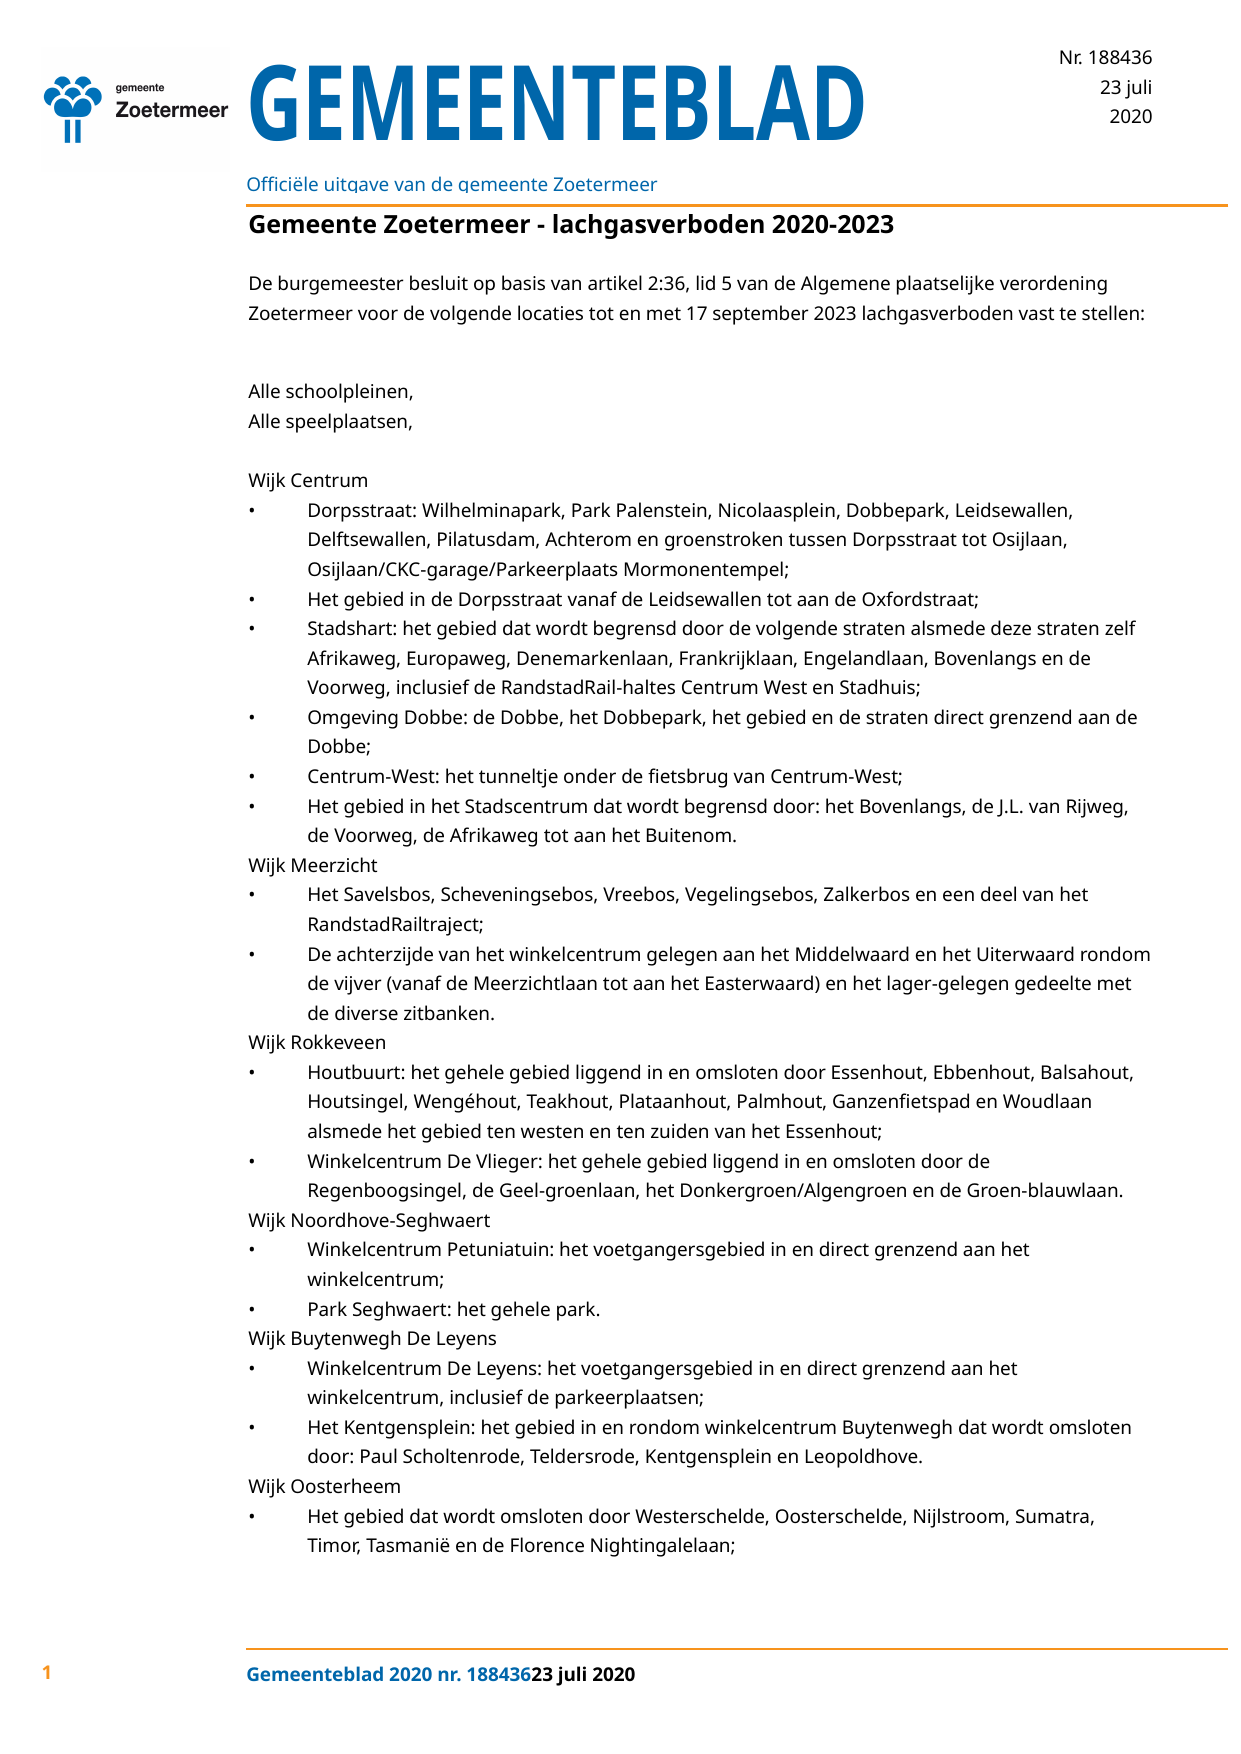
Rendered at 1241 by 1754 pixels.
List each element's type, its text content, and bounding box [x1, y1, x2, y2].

list Het Savelsbos, Scheveningsebos, Vreebos, Vegelingsebos, Zalkerbos en een deel van het RandstadRailtraject; [248, 882, 1152, 937]
text Gemeente Zoetermeer - lachgasverboden 2020-2023 [248, 207, 1152, 241]
list Houtbuurt: het gehele gebied liggend in en omsloten door Essenhout, Ebbenhout, Balsahout, Houtsingel, Wengéhout, Teakhout, Plataanhout, Palmhout, Ganzenfietspad en Woudlaan alsmede het gebied ten westen en ten zuiden van het Essenhout; [248, 1059, 1152, 1144]
list Winkelcentrum De Vlieger: het gehele gebied liggend in en omsloten door de Regenboogsingel, de Geel-groenlaan, het Donkergroen/Algengroen en de Groen-blauwlaan. [248, 1148, 1152, 1203]
list Dorpsstraat: Wilhelminapark, Park Palenstein, Nicolaasplein, Dobbepark, Leidsewallen, Delftsewallen, Pilatusdam, Achterom en groenstroken tussen Dorpsstraat tot Osijlaan, Osijlaan/CKC-garage/Parkeerplaats Mormonentempel; [248, 497, 1152, 582]
text Wijk Buytenwegh De Leyens [248, 1325, 1152, 1351]
text Wijk Meerzicht [248, 852, 1152, 878]
text Alle speelplaatsen, [248, 408, 1152, 434]
list Het gebied in het Stadscentrum dat wordt begrensd door: het Bovenlangs, de J.L. van Rijweg, de Voorweg, de Afrikaweg tot aan het Buitenom. [248, 793, 1152, 848]
text De burgemeester besluit op basis van artikel 2:36, lid 5 van de Algemene plaatselijke verordening Zoetermeer voor de volgende locaties tot en met 17 september 2023 lachgasverboden vast te stellen: [248, 270, 1152, 326]
list Stadshart: het gebied dat wordt begrensd door de volgende straten alsmede deze straten zelf Afrikaweg, Europaweg, Denemarkenlaan, Frankrijklaan, Engelandlaan, Bovenlangs en de Voorweg, inclusief de RandstadRail-haltes Centrum West en Stadhuis; [248, 615, 1152, 700]
list Centrum-West: het tunneltje onder de fietsbrug van Centrum-West; [248, 763, 1152, 789]
text Alle schoolpleinen, [248, 379, 1152, 404]
list Park Seghwaert: het gehele park. [248, 1296, 1152, 1322]
list Winkelcentrum De Leyens: het voetgangersgebied in en direct grenzend aan het winkelcentrum, inclusief de parkeerplaatsen; [248, 1355, 1152, 1410]
text Wijk Rokkeveen [248, 1029, 1152, 1055]
list Het gebied in de Dorpsstraat vanaf de Leidsewallen tot aan de Oxfordstraat; [248, 586, 1152, 612]
picture [41, 47, 231, 172]
text Wijk Noordhove-Seghwaert [248, 1207, 1152, 1233]
list Omgeving Dobbe: de Dobbe, het Dobbepark, het gebied en de straten direct grenzend aan de Dobbe; [248, 704, 1152, 759]
text Wijk Centrum [248, 467, 1152, 493]
list Winkelcentrum Petuniatuin: het voetgangersgebied in en direct grenzend aan het winkelcentrum; [248, 1237, 1152, 1292]
text Wijk Oosterheem [248, 1473, 1152, 1499]
list Het gebied dat wordt omsloten door Westerschelde, Oosterschelde, Nijlstroom, Sumatra, Timor, Tasmanië en de Florence Nightingalelaan; [248, 1503, 1152, 1558]
list De achterzijde van het winkelcentrum gelegen aan het Middelwaard en het Uiterwaard rondom de vijver (vanaf de Meerzichtlaan tot aan het Easterwaard) en het lager-gelegen gedeelte met de diverse zitbanken. [248, 941, 1152, 1026]
list Het Kentgensplein: het gebied in en rondom winkelcentrum Buytenwegh dat wordt omsloten door: Paul Scholtenrode, Teldersrode, Kentgensplein en Leopoldhove. [248, 1414, 1152, 1469]
